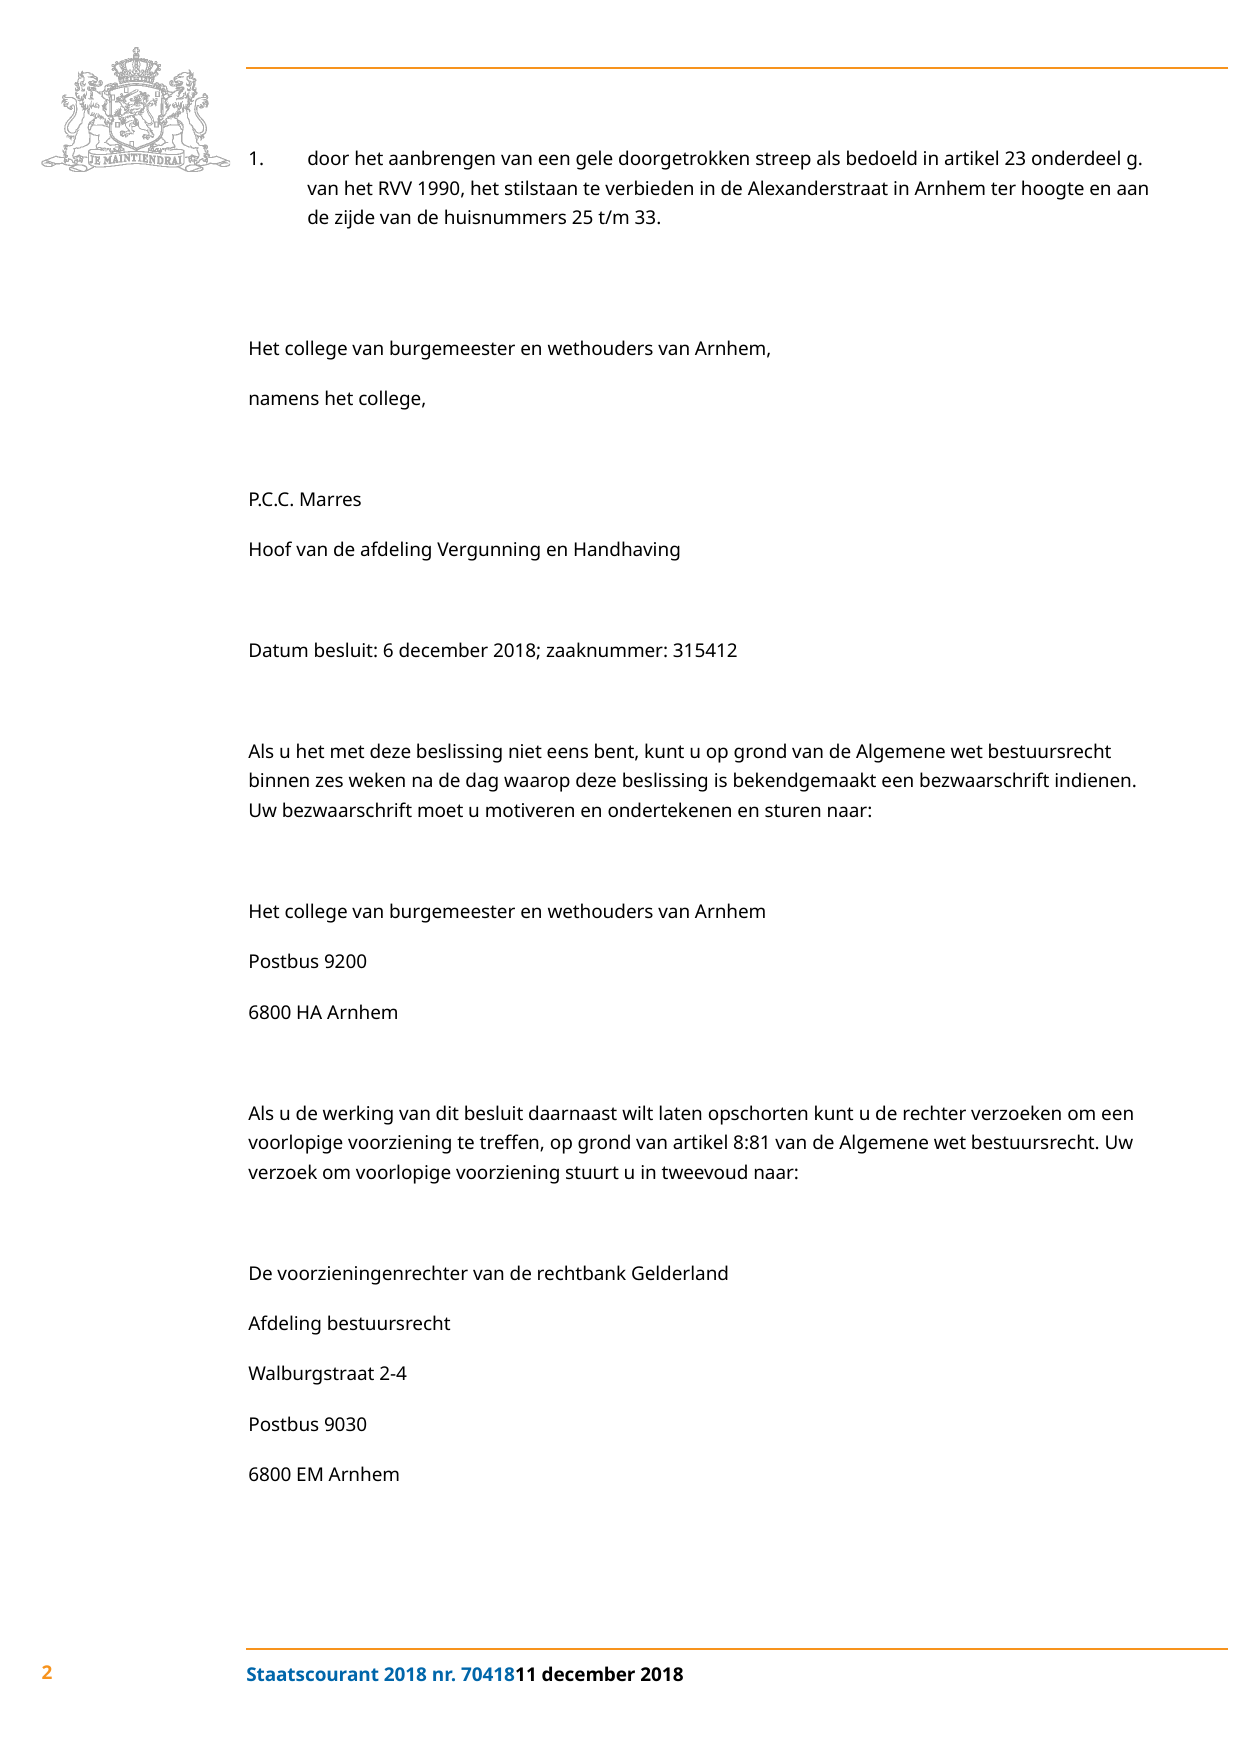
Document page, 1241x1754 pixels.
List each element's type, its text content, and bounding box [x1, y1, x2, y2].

text 6800 HA Arnhem [248, 999, 1152, 1025]
text De voorzieningenrechter van de rechtbank Gelderland [248, 1260, 1152, 1286]
text 6800 EM Arnhem [248, 1461, 1152, 1487]
text Als u de werking van dit besluit daarnaast wilt laten opschorten kunt u de rechter verzoeken om een voorlopige voorziening te treffen, op grond van artikel 8:81 van de Algemene wet bestuursrecht. Uw verzoek om voorlopige voorziening stuurt u in tweevoud naar: [248, 1100, 1152, 1185]
text Datum besluit: 6 december 2018; zaaknummer: 315412 [248, 637, 1152, 663]
text Postbus 9200 [248, 948, 1152, 974]
text namens het college, [248, 385, 1152, 411]
text Afdeling bestuursrecht [248, 1310, 1152, 1336]
text Walburgstraat 2-4 [248, 1361, 1152, 1386]
picture [41, 47, 231, 172]
text Postbus 9030 [248, 1411, 1152, 1437]
text Het college van burgemeester en wethouders van Arnhem, [248, 335, 1152, 361]
text Het college van burgemeester en wethouders van Arnhem [248, 898, 1152, 924]
text P.C.C. Marres [248, 486, 1152, 512]
list door het aanbrengen van een gele doorgetrokken streep als bedoeld in artikel 23 onderdeel g. van het RVV 1990, het stilstaan te verbieden in de Alexanderstraat in Arnhem ter hoogte en aan de zijde van de huisnummers 25 t/m 33. [248, 145, 1152, 230]
text Als u het met deze beslissing niet eens bent, kunt u op grond van de Algemene wet bestuursrecht binnen zes weken na de dag waarop deze beslissing is bekendgemaakt een bezwaarschrift indienen. Uw bezwaarschrift moet u motiveren en ondertekenen en sturen naar: [248, 738, 1152, 823]
text Hoof van de afdeling Vergunning en Handhaving [248, 536, 1152, 562]
